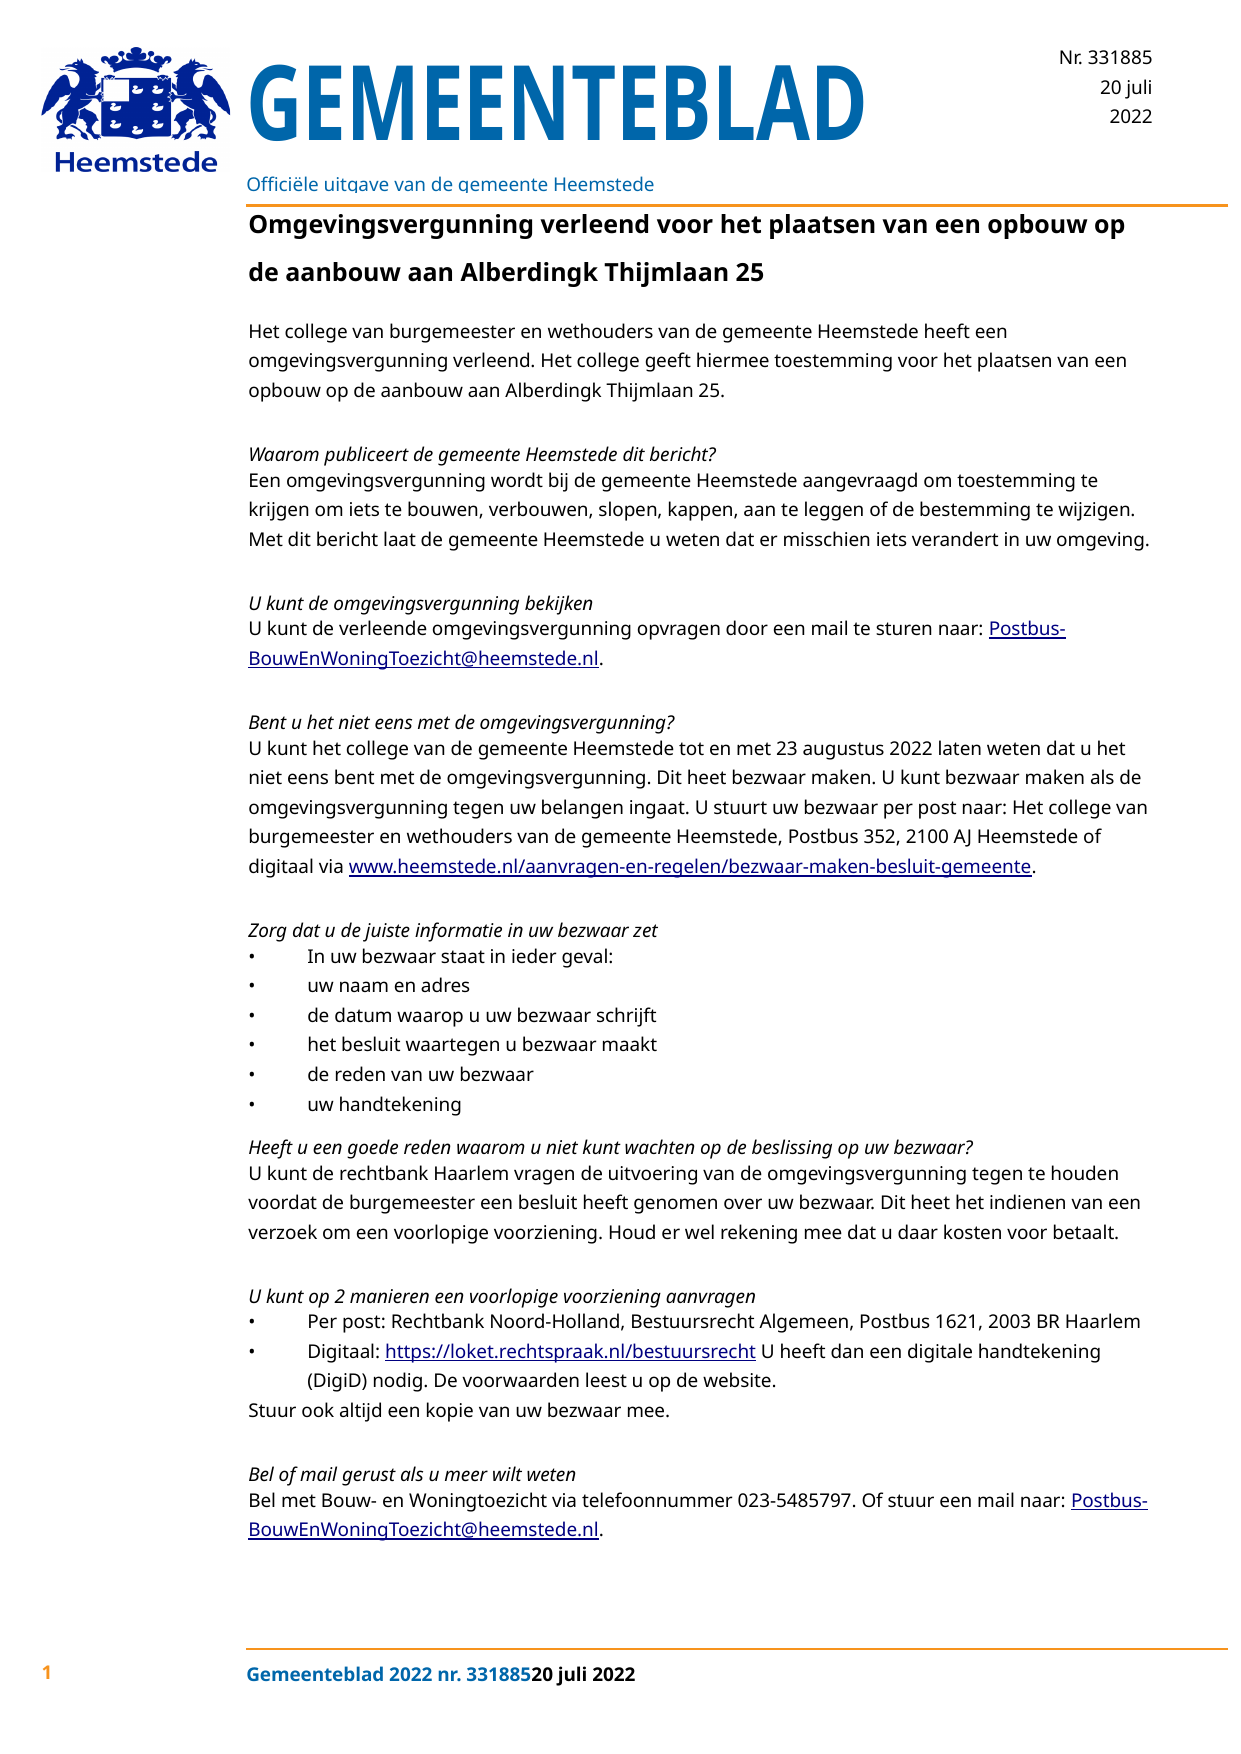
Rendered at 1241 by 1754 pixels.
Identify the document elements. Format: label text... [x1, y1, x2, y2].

text Bel met Bouw- en Woningtoezicht via telefoonnummer 023-5485797. Of stuur een mail naar: Postbus-BouwEnWoningToezicht@heemstede.nl. [248, 1487, 1152, 1542]
text Waarom publiceert de gemeente Heemstede dit bericht? [248, 441, 1152, 467]
text U kunt op 2 manieren een voorlopige voorziening aanvragen [248, 1283, 1152, 1308]
list het besluit waartegen u bezwaar maakt [248, 1032, 1152, 1057]
list uw naam en adres [248, 972, 1152, 998]
text Het college van burgemeester en wethouders van de gemeente Heemstede heeft een omgevingsvergunning verleend. Het college geeft hiermee toestemming voor het plaatsen van een opbouw op de aanbouw aan Alberdingk Thijmlaan 25. [248, 318, 1152, 403]
text Bel of mail gerust als u meer wilt weten [248, 1461, 1152, 1487]
list de reden van uw bezwaar [248, 1061, 1152, 1087]
list uw handtekening [248, 1091, 1152, 1117]
text U kunt de omgevingsvergunning bekijken [248, 590, 1152, 616]
text Een omgevingsvergunning wordt bij de gemeente Heemstede aangevraagd om toestemming te krijgen om iets te bouwen, verbouwen, slopen, kappen, aan te leggen of de bestemming te wijzigen. Met dit bericht laat de gemeente Heemstede u weten dat er misschien iets verandert in uw omgeving. [248, 467, 1152, 552]
list Per post: Rechtbank Noord-Holland, Bestuursrecht Algemeen, Postbus 1621, 2003 BR Haarlem [248, 1308, 1152, 1334]
picture [41, 47, 231, 172]
text U kunt de rechtbank Haarlem vragen de uitvoering van de omgevingsvergunning tegen te houden voordat de burgemeester een besluit heeft genomen over uw bezwaar. Dit heet het indienen van een verzoek om een voorlopige voorziening. Houd er wel rekening mee dat u daar kosten voor betaalt. [248, 1160, 1152, 1244]
list Digitaal: https://loket.rechtspraak.nl/bestuursrecht U heeft dan een digitale handtekening (DigiD) nodig. De voorwaarden leest u op de website. [248, 1338, 1152, 1393]
text U kunt het college van de gemeente Heemstede tot en met 23 augustus 2022 laten weten dat u het niet eens bent met de omgevingsvergunning. Dit heet bezwaar maken. U kunt bezwaar maken als de omgevingsvergunning tegen uw belangen ingaat. U stuurt uw bezwaar per post naar: Het college van burgemeester en wethouders van de gemeente Heemstede, Postbus 352, 2100 AJ Heemstede of digitaal via www.heemstede.nl/aanvragen-en-regelen/bezwaar-maken-besluit-gemeente. [248, 735, 1152, 879]
list de datum waarop u uw bezwaar schrijft [248, 1002, 1152, 1028]
list In uw bezwaar staat in ieder geval: [248, 943, 1152, 969]
text Stuur ook altijd een kopie van uw bezwaar mee. [248, 1397, 1152, 1423]
text Zorg dat u de juiste informatie in uw bezwaar zet [248, 917, 1152, 943]
text Heeft u een goede reden waarom u niet kunt wachten op de beslissing op uw bezwaar? [248, 1134, 1152, 1160]
text Omgevingsvergunning verleend voor het plaatsen van een opbouw op de aanbouw aan Alberdingk Thijmlaan 25 [248, 207, 1152, 288]
text U kunt de verleende omgevingsvergunning opvragen door een mail te sturen naar: Postbus-BouwEnWoningToezicht@heemstede.nl. [248, 616, 1152, 671]
text Bent u het niet eens met de omgevingsvergunning? [248, 709, 1152, 735]
